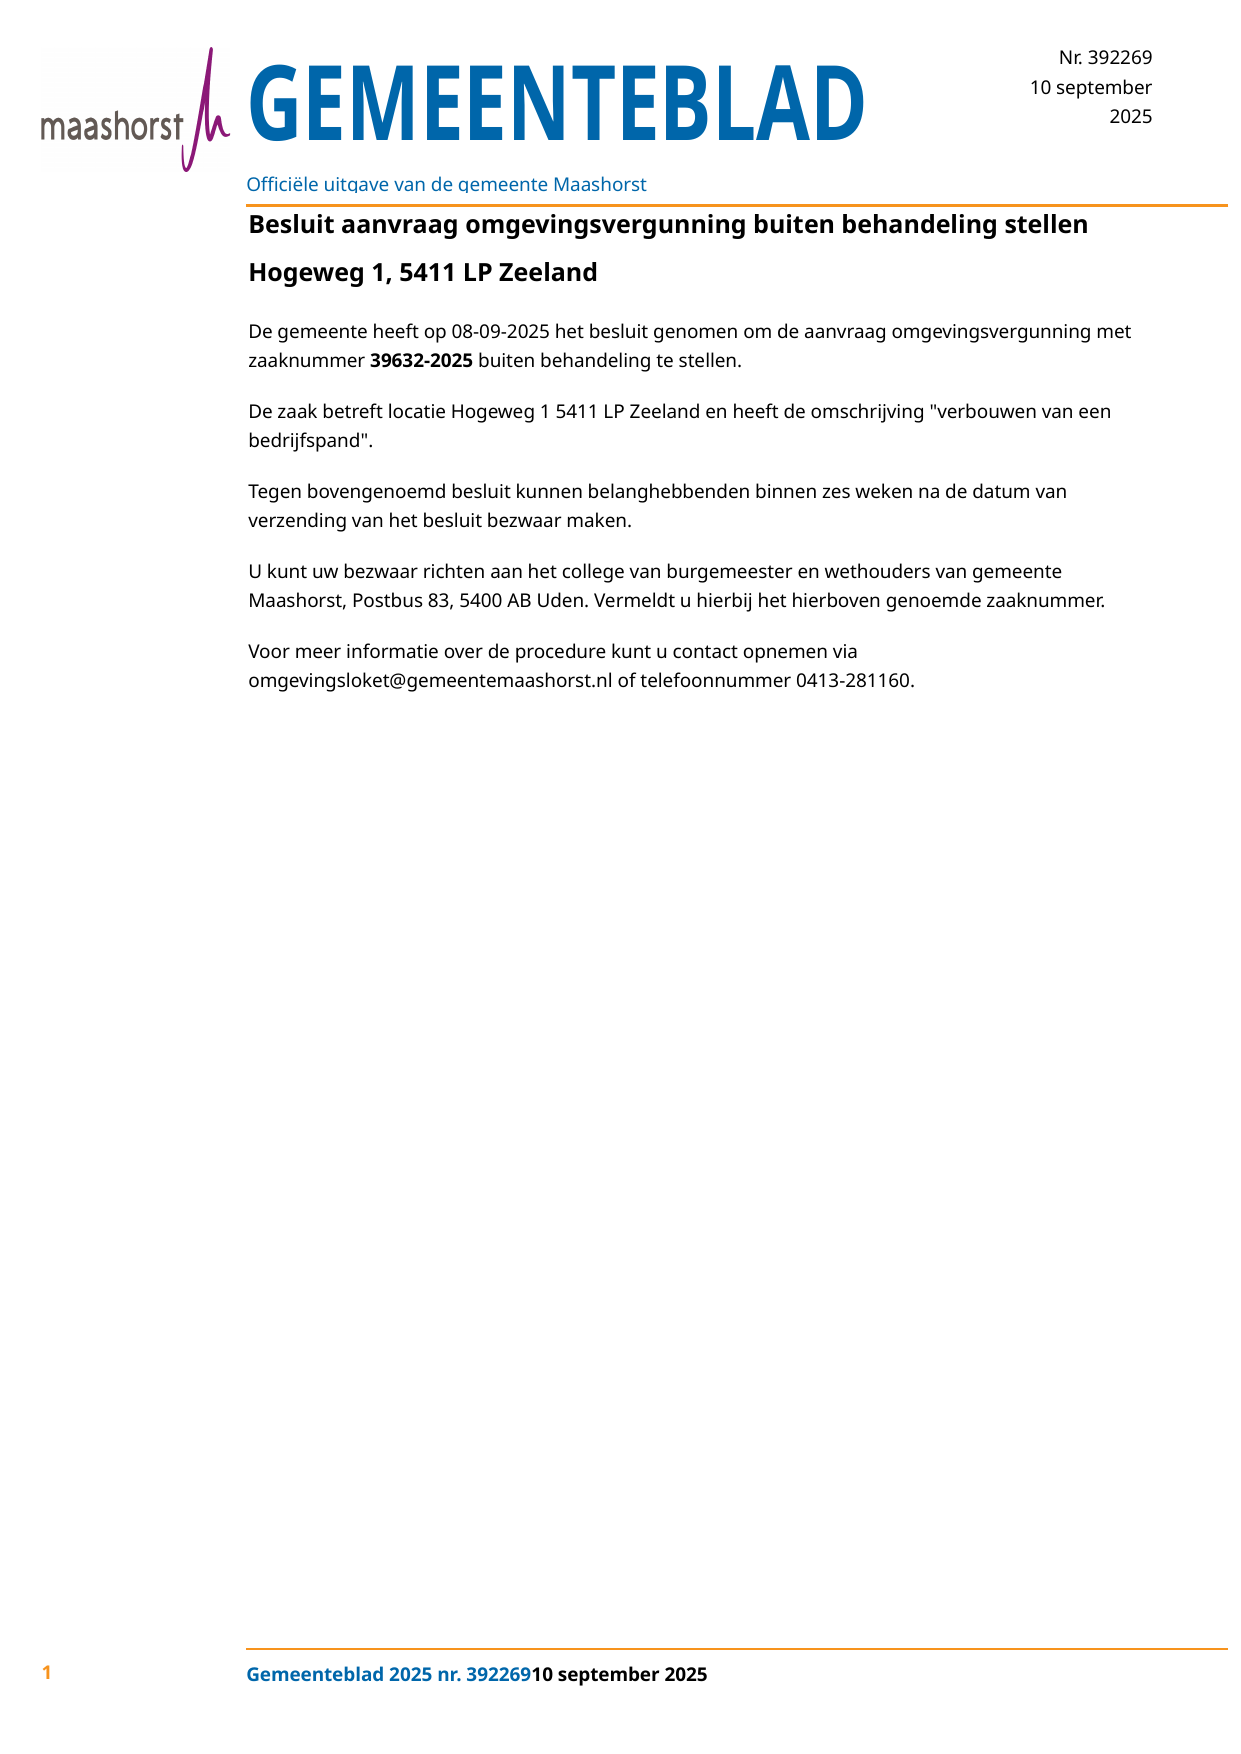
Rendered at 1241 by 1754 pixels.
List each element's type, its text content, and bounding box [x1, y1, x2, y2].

text Tegen bovengenoemd besluit kunnen belanghebbenden binnen zes weken na de datum van verzending van het besluit bezwaar maken. [248, 478, 1152, 533]
text U kunt uw bezwaar richten aan het college van burgemeester en wethouders van gemeente Maashorst, Postbus 83, 5400 AB Uden. Vermeldt u hierbij het hierboven genoemde zaaknummer. [248, 558, 1152, 613]
text De gemeente heeft op 08-09-2025 het besluit genomen om de aanvraag omgevingsvergunning met zaaknummer 39632-2025 buiten behandeling te stellen. [248, 318, 1152, 373]
text Voor meer informatie over de procedure kunt u contact opnemen via omgevingsloket@gemeentemaashorst.nl of telefoonnummer 0413-281160. [248, 638, 1152, 693]
text De zaak betreft locatie Hogeweg 1 5411 LP Zeeland en heeft de omschrijving "verbouwen van een bedrijfspand". [248, 398, 1152, 453]
picture [41, 47, 231, 172]
text Besluit aanvraag omgevingsvergunning buiten behandeling stellen Hogeweg 1, 5411 LP Zeeland [248, 207, 1152, 288]
